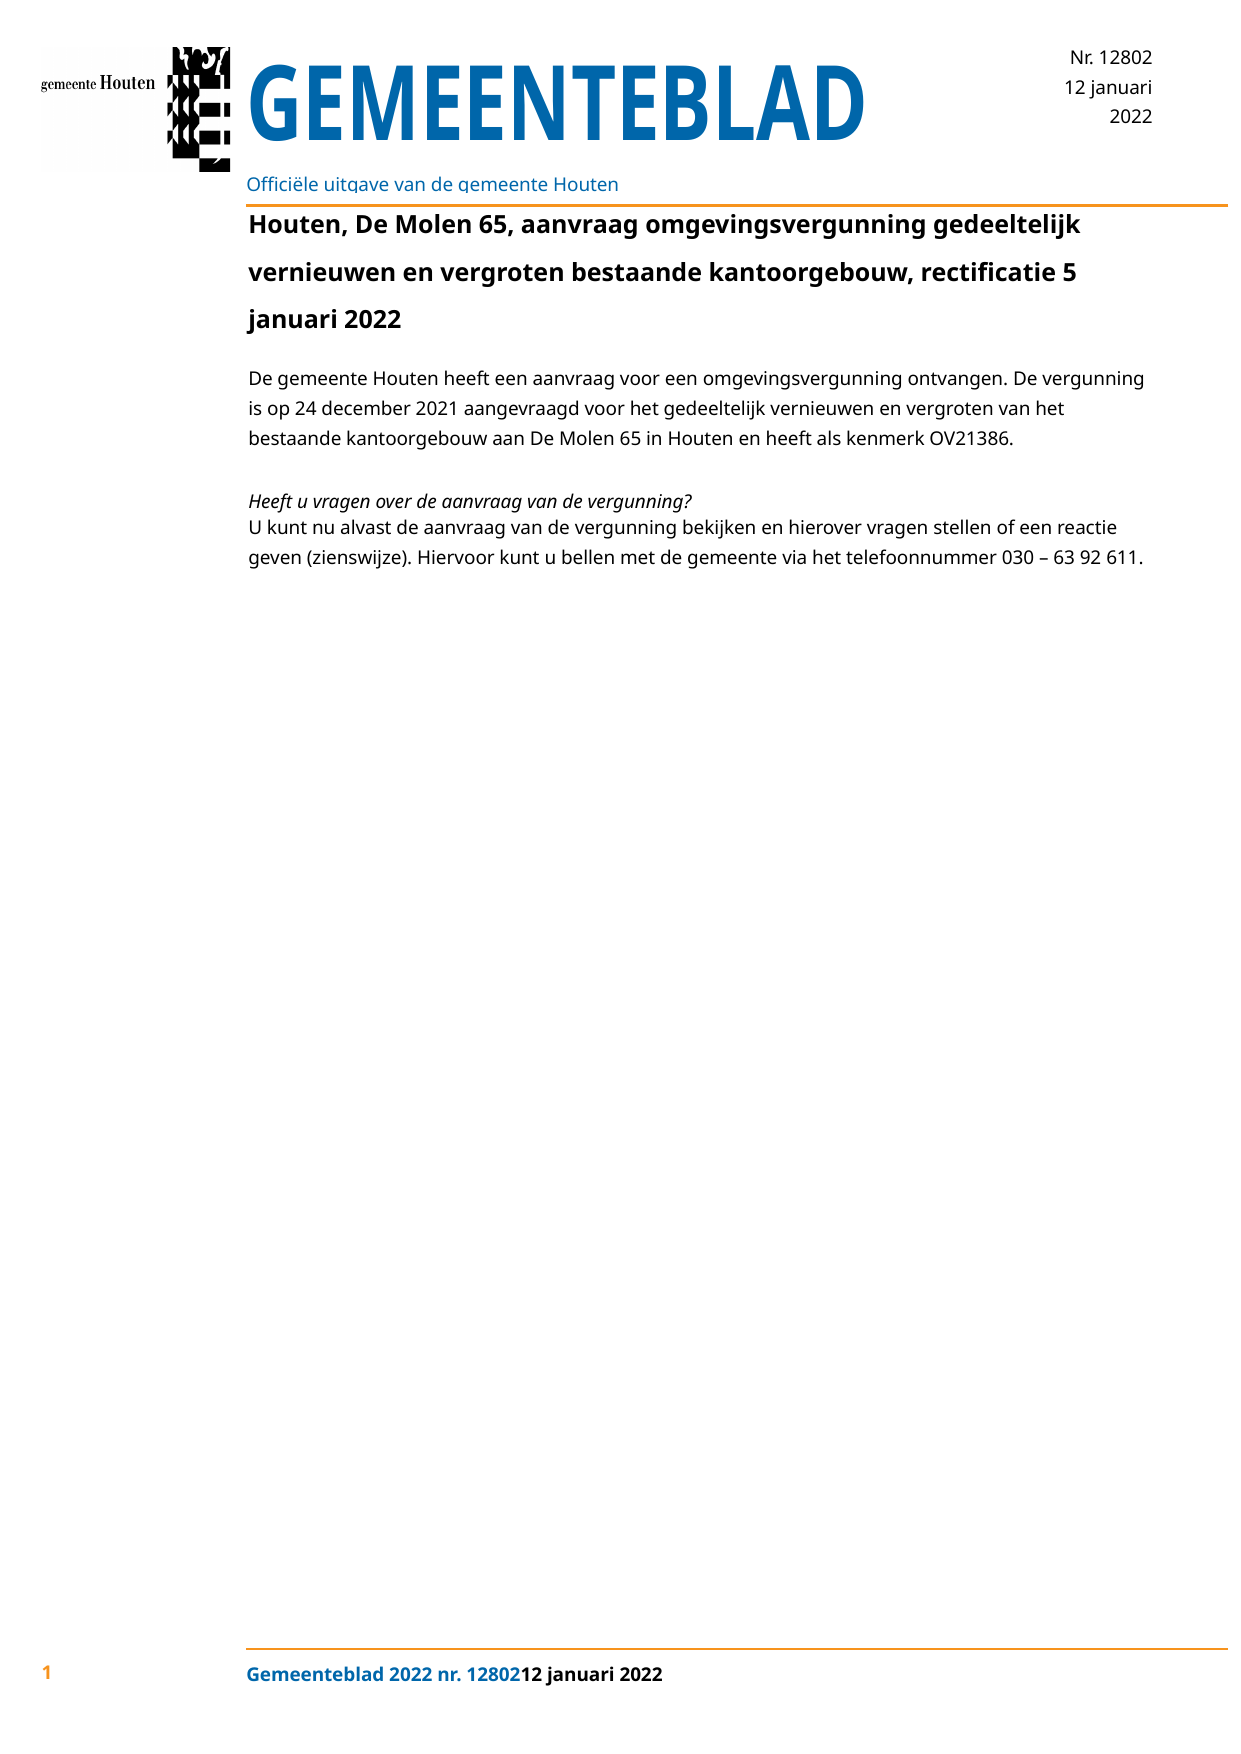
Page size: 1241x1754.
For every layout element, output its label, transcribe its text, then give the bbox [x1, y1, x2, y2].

picture [41, 47, 231, 172]
text U kunt nu alvast de aanvraag van de vergunning bekijken en hierover vragen stellen of een reactie geven (zienswijze). Hiervoor kunt u bellen met de gemeente via het telefoonnummer 030 – 63 92 611. [248, 514, 1152, 570]
text Heeft u vragen over de aanvraag van de vergunning? [248, 489, 1152, 514]
text Houten, De Molen 65, aanvraag omgevingsvergunning gedeeltelijk vernieuwen en vergroten bestaande kantoorgebouw, rectificatie 5 januari 2022 [248, 207, 1152, 336]
text De gemeente Houten heeft een aanvraag voor een omgevingsvergunning ontvangen. De vergunning is op 24 december 2021 aangevraagd voor het gedeeltelijk vernieuwen en vergroten van het bestaande kantoorgebouw aan De Molen 65 in Houten en heeft als kenmerk OV21386. [248, 366, 1152, 450]
